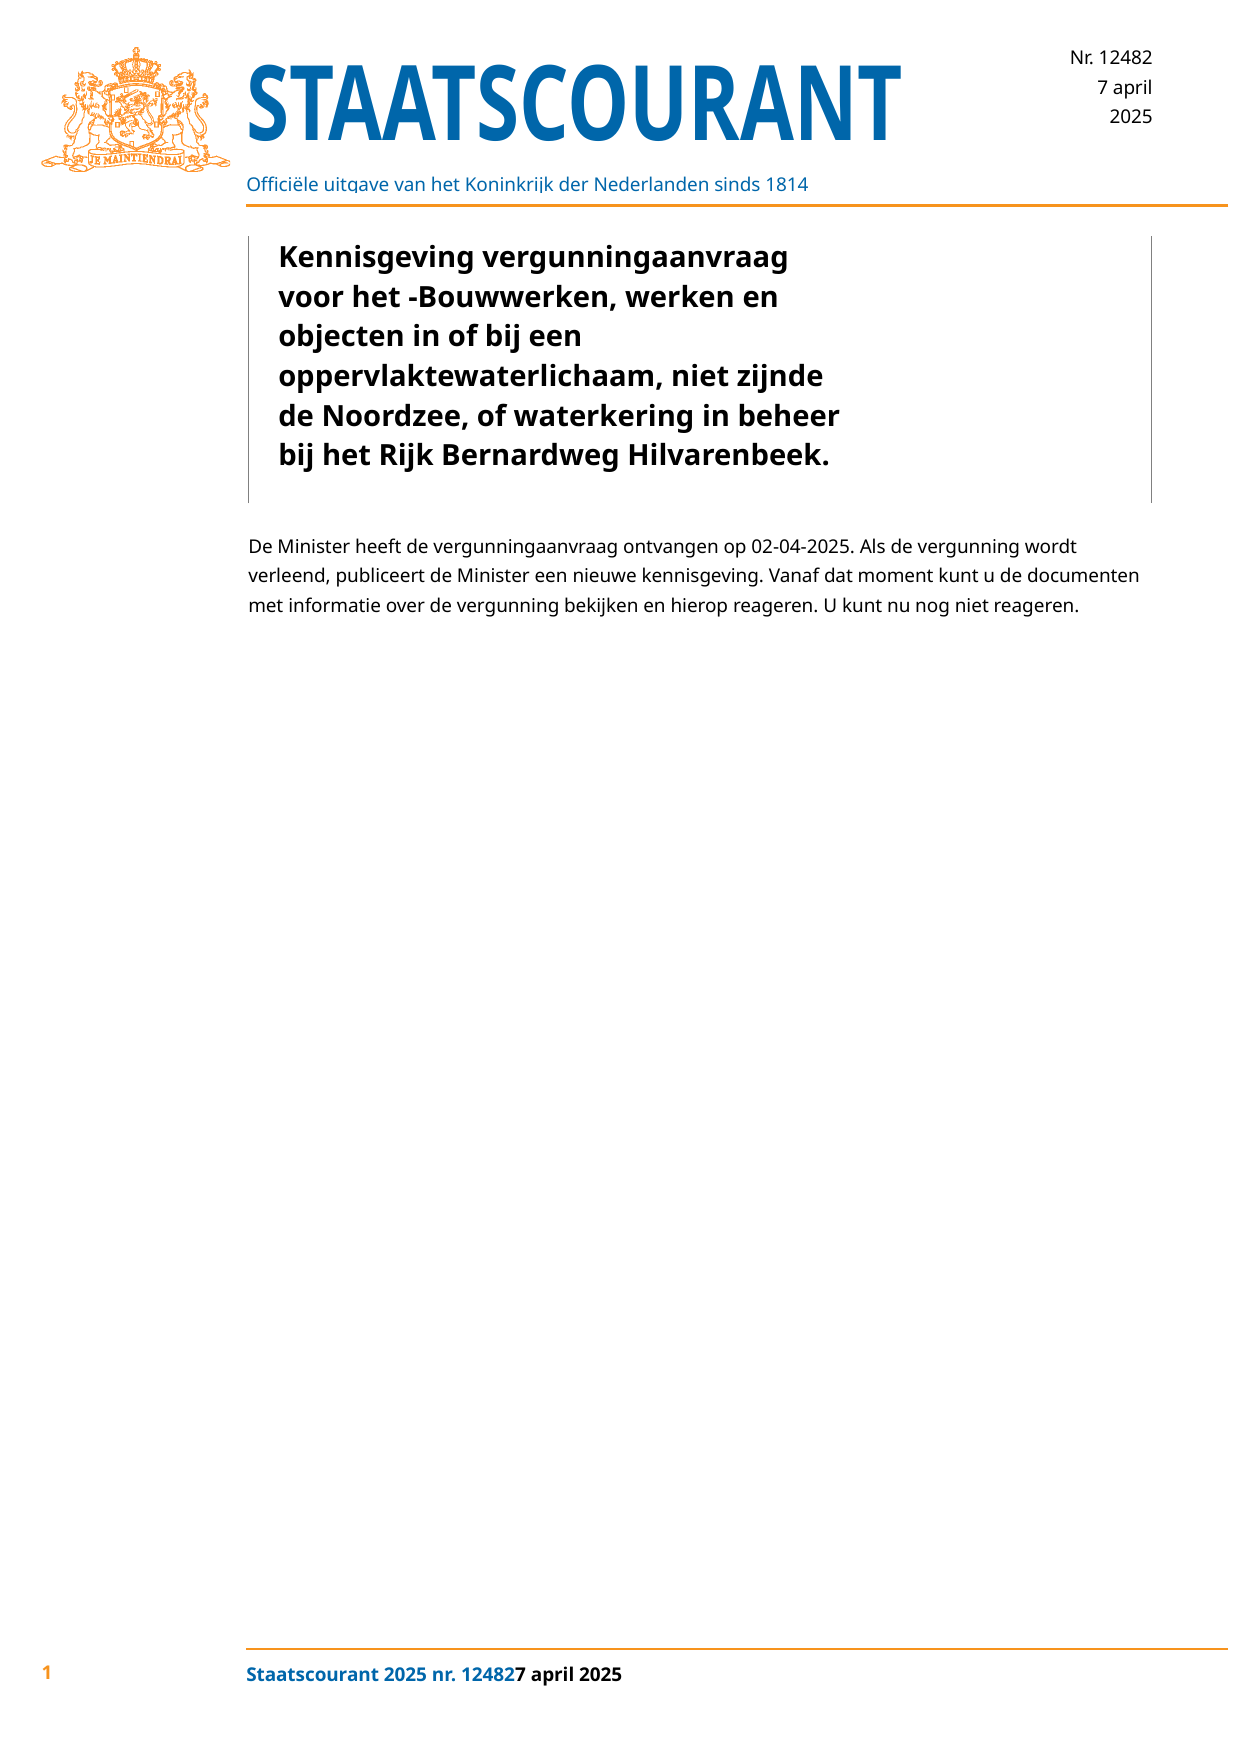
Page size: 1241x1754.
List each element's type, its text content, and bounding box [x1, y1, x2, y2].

table_header Kennisgeving vergunningaanvraag voor het -Bouwwerken, werken en objecten in of bij een oppervlaktewaterlichaam, niet zijnde de Noordzee, of waterkering in beheer bij het Rijk Bernardweg Hilvarenbeek. [249, 236, 850, 503]
table_header [1090, 236, 1151, 413]
picture [912, 236, 1090, 414]
text De Minister heeft de vergunningaanvraag ontvangen op 02-04-2025. Als de vergunning wordt verleend, publiceert de Minister een nieuwe kennisgeving. Vanaf dat moment kunt u de documenten met informatie over de vergunning bekijken en hierop reageren. U kunt nu nog niet reageren. [248, 533, 1152, 618]
picture [41, 47, 231, 172]
table_header [850, 414, 1151, 503]
table_header [850, 236, 912, 413]
